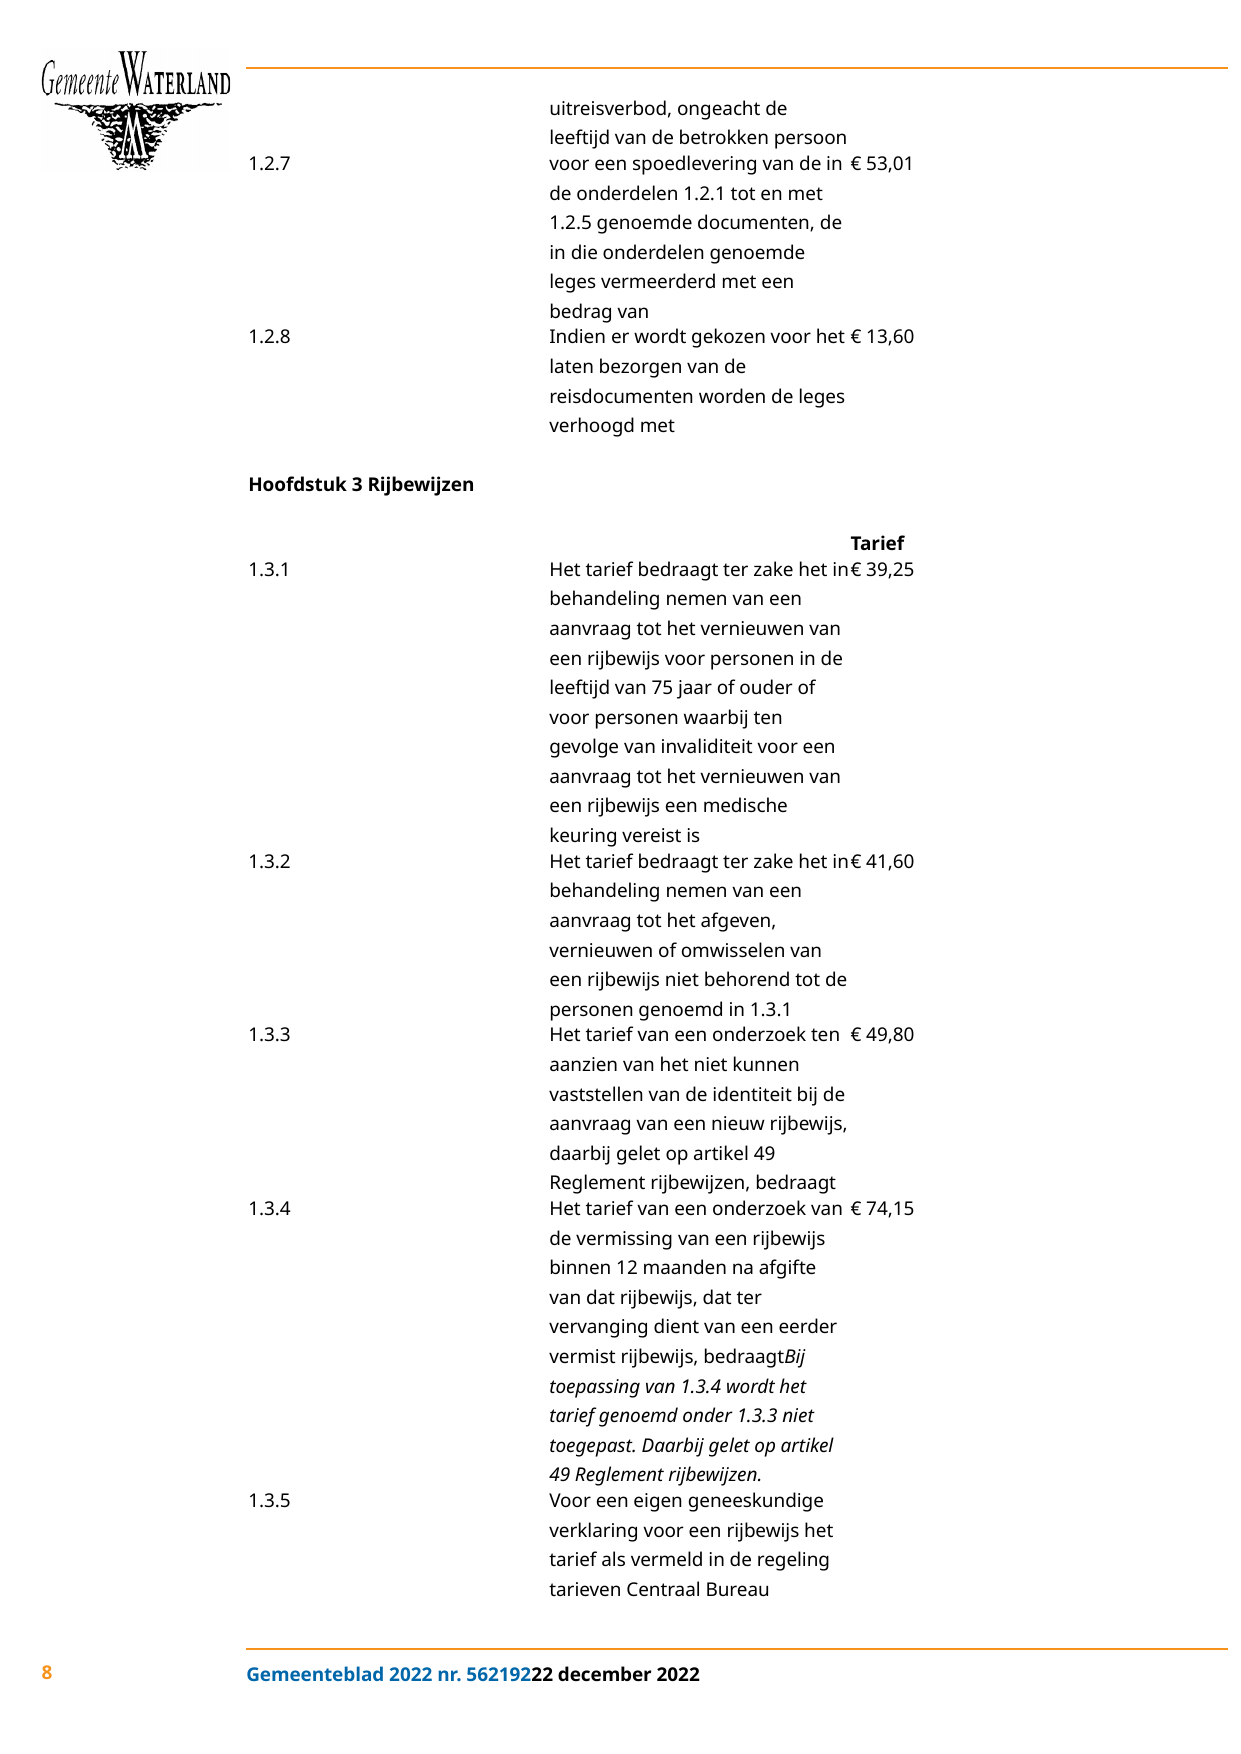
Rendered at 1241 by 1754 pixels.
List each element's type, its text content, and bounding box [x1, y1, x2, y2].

table_cell [850, 95, 1152, 150]
table_cell Het tarief bedraagt ter zake het in behandeling nemen van een aanvraag tot het afgeven, vernieuwen of omwisselen van een rijbewijs niet behorend tot de personen genoemd in 1.3.1 [549, 848, 850, 1022]
table_cell 1.2.8 [248, 324, 549, 438]
table_cell € 74,15 [850, 1195, 1152, 1487]
table_cell uitreisverbod, ongeacht de leeftijd van de betrokken persoon [549, 95, 850, 150]
table_header Tarief [850, 530, 1152, 556]
table_cell € 13,60 [850, 324, 1152, 438]
table_cell € 53,01 [850, 150, 1152, 324]
table_cell [248, 95, 549, 150]
table_header [248, 530, 850, 556]
table_cell Het tarief van een onderzoek van de vermissing van een rijbewijs binnen 12 maanden na afgifte van dat rijbewijs, dat ter vervanging dient van een eerder vermist rijbewijs, bedraagtBij toepassing van 1.3.4 wordt het tarief genoemd onder 1.3.3 niet toegepast. Daarbij gelet op artikel 49 Reglement rijbewijzen. [549, 1195, 850, 1487]
table_cell voor een spoedlevering van de in de onderdelen 1.2.1 tot en met 1.2.5 genoemde documenten, de in die onderdelen genoemde leges vermeerderd met een bedrag van [549, 150, 850, 324]
table_cell Het tarief van een onderzoek ten aanzien van het niet kunnen vaststellen van de identiteit bij de aanvraag van een nieuw rijbewijs, daarbij gelet op artikel 49 Reglement rijbewijzen, bedraagt [549, 1022, 850, 1195]
table_cell Indien er wordt gekozen voor het laten bezorgen van de reisdocumenten worden de leges verhoogd met [549, 324, 850, 438]
table_cell € 39,25 [850, 556, 1152, 848]
table_cell 1.3.5 [248, 1487, 549, 1602]
table_cell € 49,80 [850, 1022, 1152, 1195]
table_cell Voor een eigen geneeskundige verklaring voor een rijbewijs het tarief als vermeld in de regeling tarieven Centraal Bureau [549, 1487, 850, 1602]
table_cell Het tarief bedraagt ter zake het in behandeling nemen van een aanvraag tot het vernieuwen van een rijbewijs voor personen in de leeftijd van 75 jaar of ouder of voor personen waarbij ten gevolge van invaliditeit voor een aanvraag tot het vernieuwen van een rijbewijs een medische keuring vereist is [549, 556, 850, 848]
table_cell 1.3.1 [248, 556, 549, 848]
table_cell 1.3.2 [248, 848, 549, 1022]
picture [41, 47, 231, 172]
table_cell 1.2.7 [248, 150, 549, 324]
table_cell 1.3.4 [248, 1195, 549, 1487]
table_cell [850, 1487, 1152, 1602]
table_cell 1.3.3 [248, 1022, 549, 1195]
text Hoofdstuk 3 Rijbewijzen [248, 471, 1152, 497]
table_cell € 41,60 [850, 848, 1152, 1022]
